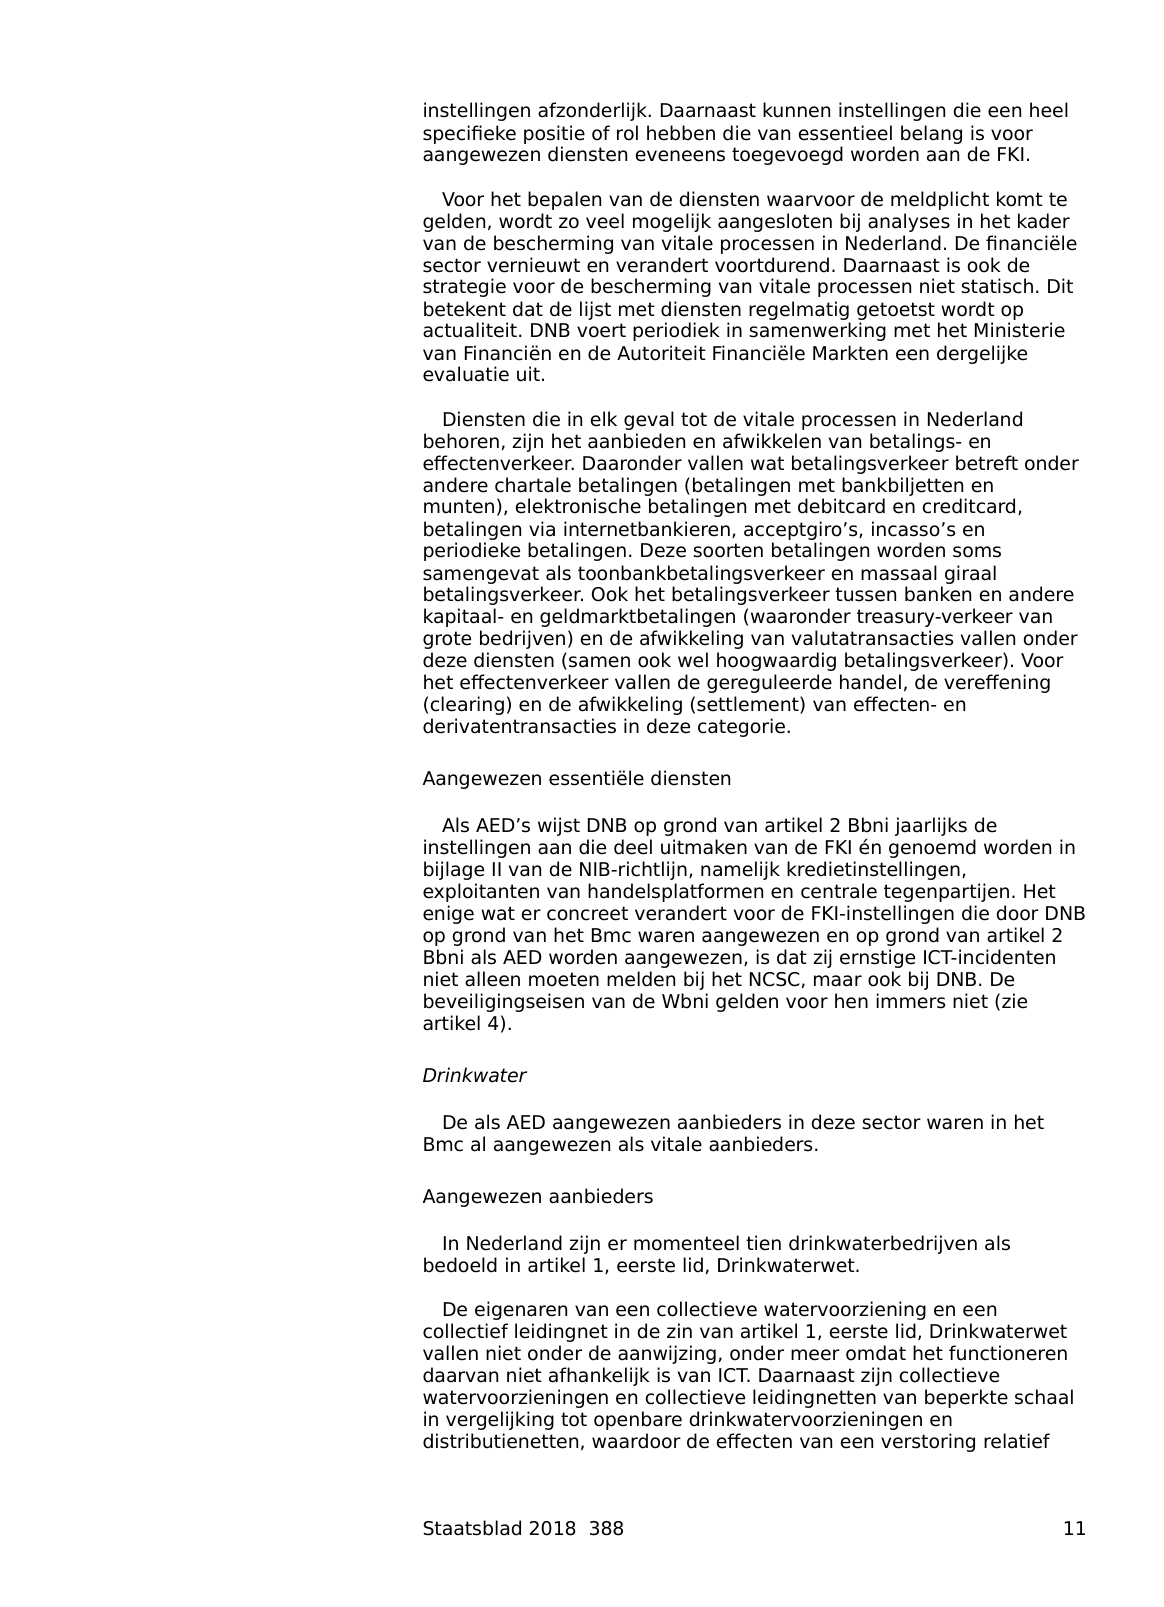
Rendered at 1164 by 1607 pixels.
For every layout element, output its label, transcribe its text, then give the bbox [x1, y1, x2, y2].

subtitle Aangewezen essentiële diensten [422, 768, 1087, 790]
text Diensten die in elk geval tot de vitale processen in Nederland behoren, zijn het aanbieden en afwikkelen van betalings- en effectenverkeer. Daaronder vallen wat betalingsverkeer betreft onder andere chartale betalingen (betalingen met bankbiljetten en munten), elektronische betalingen met debitcard en creditcard, betalingen via internetbankieren, acceptgiro’s, incasso’s en periodieke betalingen. Deze soorten betalingen worden soms samengevat als toonbankbetalingsverkeer en massaal giraal betalingsverkeer. Ook het betalingsverkeer tussen banken en andere kapitaal- en geldmarktbetalingen (waaronder treasury-verkeer van grote bedrijven) en de afwikkeling van valutatransacties vallen onder deze diensten (samen ook wel hoogwaardig betalingsverkeer). Voor het effectenverkeer vallen de gereguleerde handel, de vereffening (clearing) en de afwikkeling (settlement) van effecten- en derivatentransacties in deze categorie. [422, 408, 1087, 738]
text De eigenaren van een collectieve watervoorziening en een collectief leidingnet in de zin van artikel 1, eerste lid, Drinkwaterwet vallen niet onder de aanwijzing, onder meer omdat het functioneren daarvan niet afhankelijk is van ICT. Daarnaast zijn collectieve watervoorzieningen en collectieve leidingnetten van beperkte schaal in vergelijking tot openbare drinkwatervoorzieningen en distributienetten, waardoor de effecten van een verstoring relatief [422, 1299, 1087, 1453]
text De als AED aangewezen aanbieders in deze sector waren in het Bmc al aangewezen als vitale aanbieders. [422, 1112, 1087, 1156]
text instellingen afzonderlijk. Daarnaast kunnen instellingen die een heel specifieke positie of rol hebben die van essentieel belang is voor aangewezen diensten eveneens toegevoegd worden aan de FKI. [422, 100, 1087, 166]
subtitle Aangewezen aanbieders [422, 1186, 1087, 1208]
text Als AED’s wijst DNB op grond van artikel 2 Bbni jaarlijks de instellingen aan die deel uitmaken van de FKI én genoemd worden in bijlage II van de NIB-richtlijn, namelijk kredietinstellingen, exploitanten van handelsplatformen en centrale tegenpartijen. Het enige wat er concreet verandert voor de FKI-instellingen die door DNB op grond van het Bmc waren aangewezen en op grond van artikel 2 Bbni als AED worden aangewezen, is dat zij ernstige ICT-incidenten niet alleen moeten melden bij het NCSC, maar ook bij DNB. De beveiligingseisen van de Wbni gelden voor hen immers niet (zie artikel 4). [422, 815, 1087, 1035]
subtitle Drinkwater [422, 1065, 1087, 1087]
text Voor het bepalen van de diensten waarvoor de meldplicht komt te gelden, wordt zo veel mogelijk aangesloten bij analyses in het kader van de bescherming van vitale processen in Nederland. De financiële sector vernieuwt en verandert voortdurend. Daarnaast is ook de strategie voor de bescherming van vitale processen niet statisch. Dit betekent dat de lijst met diensten regelmatig getoetst wordt op actualiteit. DNB voert periodiek in samenwerking met het Ministerie van Financiën en de Autoriteit Financiële Markten een dergelijke evaluatie uit. [422, 188, 1087, 386]
text In Nederland zijn er momenteel tien drinkwaterbedrijven als bedoeld in artikel 1, eerste lid, Drinkwaterwet. [422, 1233, 1087, 1277]
